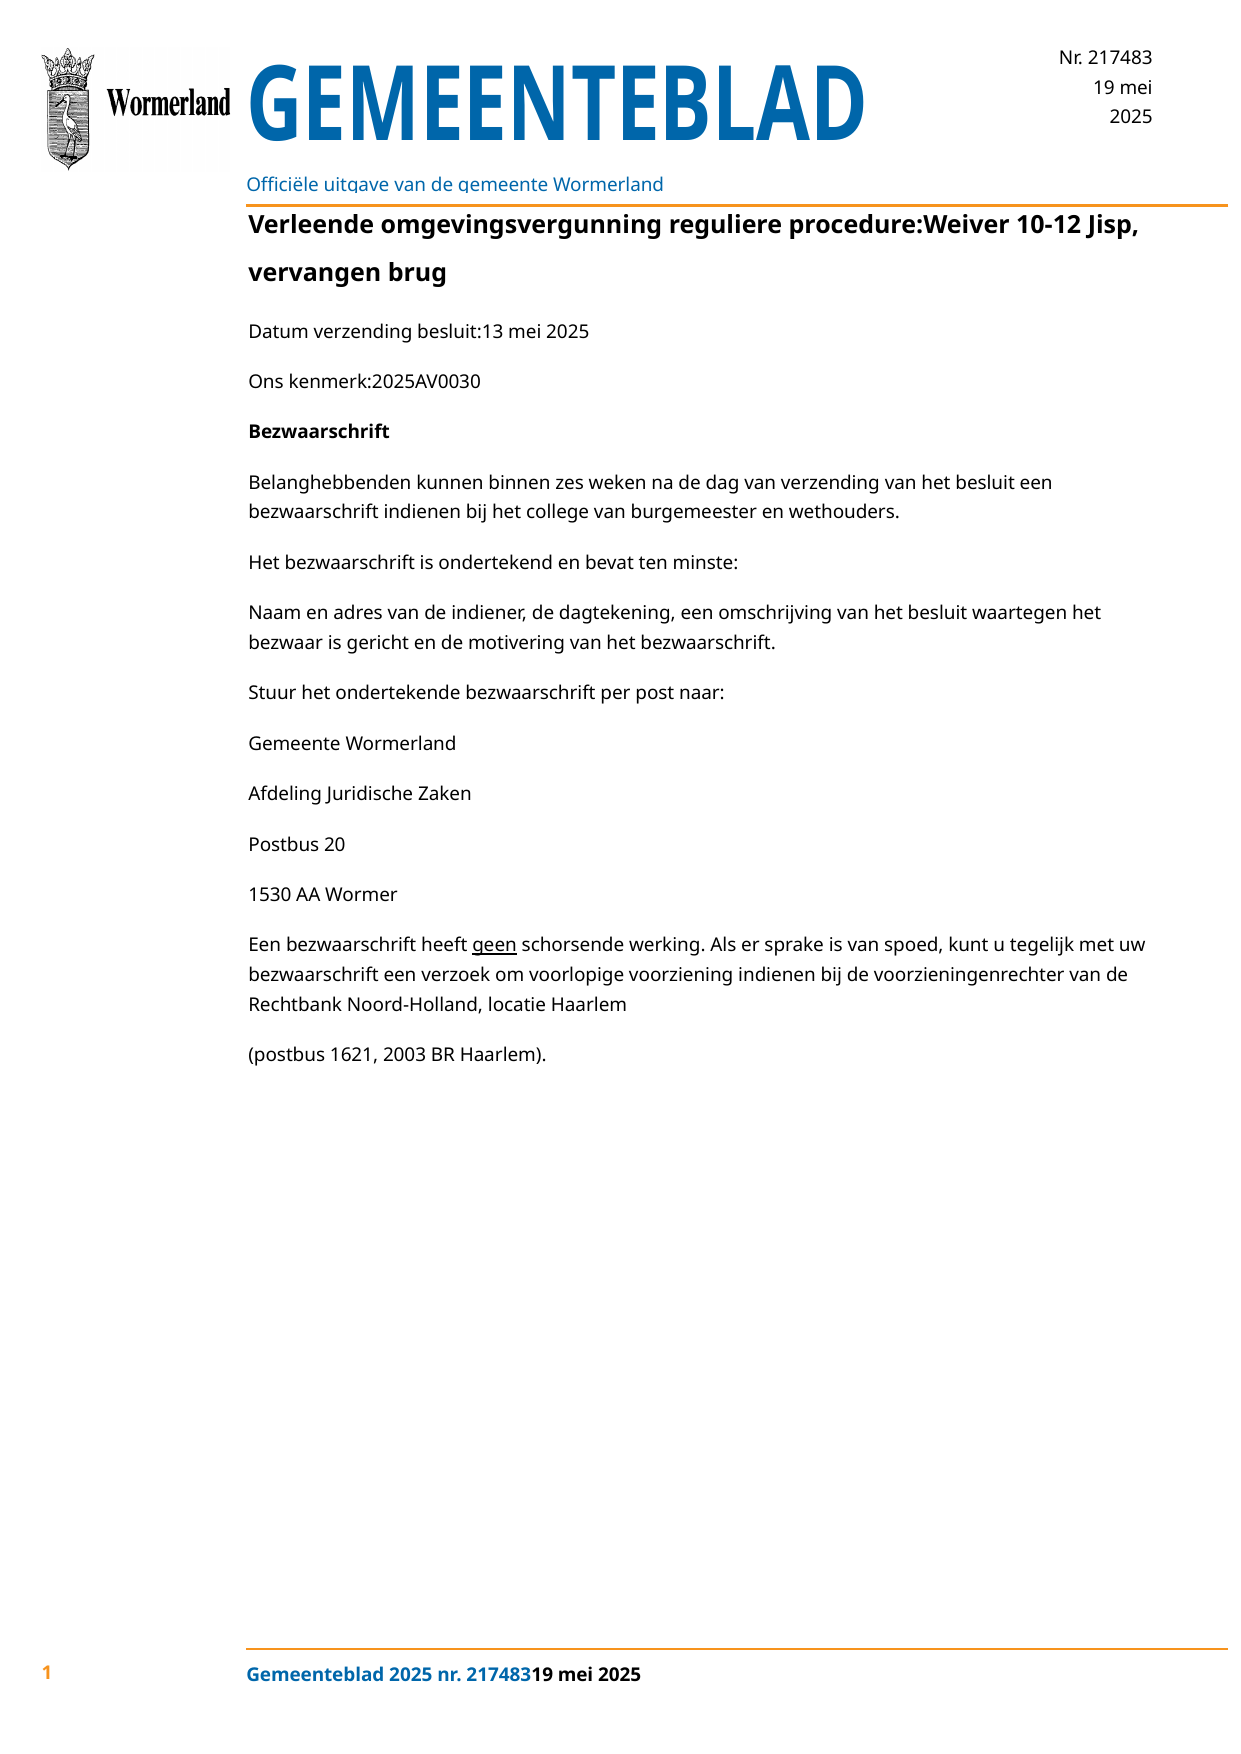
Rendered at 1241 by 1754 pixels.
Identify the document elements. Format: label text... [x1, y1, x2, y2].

text Bezwaarschrift [248, 419, 1152, 444]
text Gemeente Wormerland [248, 730, 1152, 756]
text Postbus 20 [248, 831, 1152, 857]
text Ons kenmerk:2025AV0030 [248, 368, 1152, 394]
text Naam en adres van de indiener, de dagtekening, een omschrijving van het besluit waartegen het bezwaar is gericht en de motivering van het bezwaarschrift. [248, 599, 1152, 655]
text (postbus 1621, 2003 BR Haarlem). [248, 1041, 1152, 1067]
text Afdeling Juridische Zaken [248, 780, 1152, 806]
text Belanghebbenden kunnen binnen zes weken na de dag van verzending van het besluit een bezwaarschrift indienen bij het college van burgemeester en wethouders. [248, 469, 1152, 524]
text Verleende omgevingsvergunning reguliere procedure:Weiver 10-12 Jisp, vervangen brug [248, 207, 1152, 288]
text Het bezwaarschrift is ondertekend en bevat ten minste: [248, 549, 1152, 575]
text 1530 AA Wormer [248, 881, 1152, 907]
picture [41, 47, 231, 172]
text Datum verzending besluit:13 mei 2025 [248, 318, 1152, 344]
text Een bezwaarschrift heeft geen schorsende werking. Als er sprake is van spoed, kunt u tegelijk met uw bezwaarschrift een verzoek om voorlopige voorziening indienen bij de voorzieningenrechter van de Rechtbank Noord-Holland, locatie Haarlem [248, 932, 1152, 1017]
text Stuur het ondertekende bezwaarschrift per post naar: [248, 679, 1152, 705]
